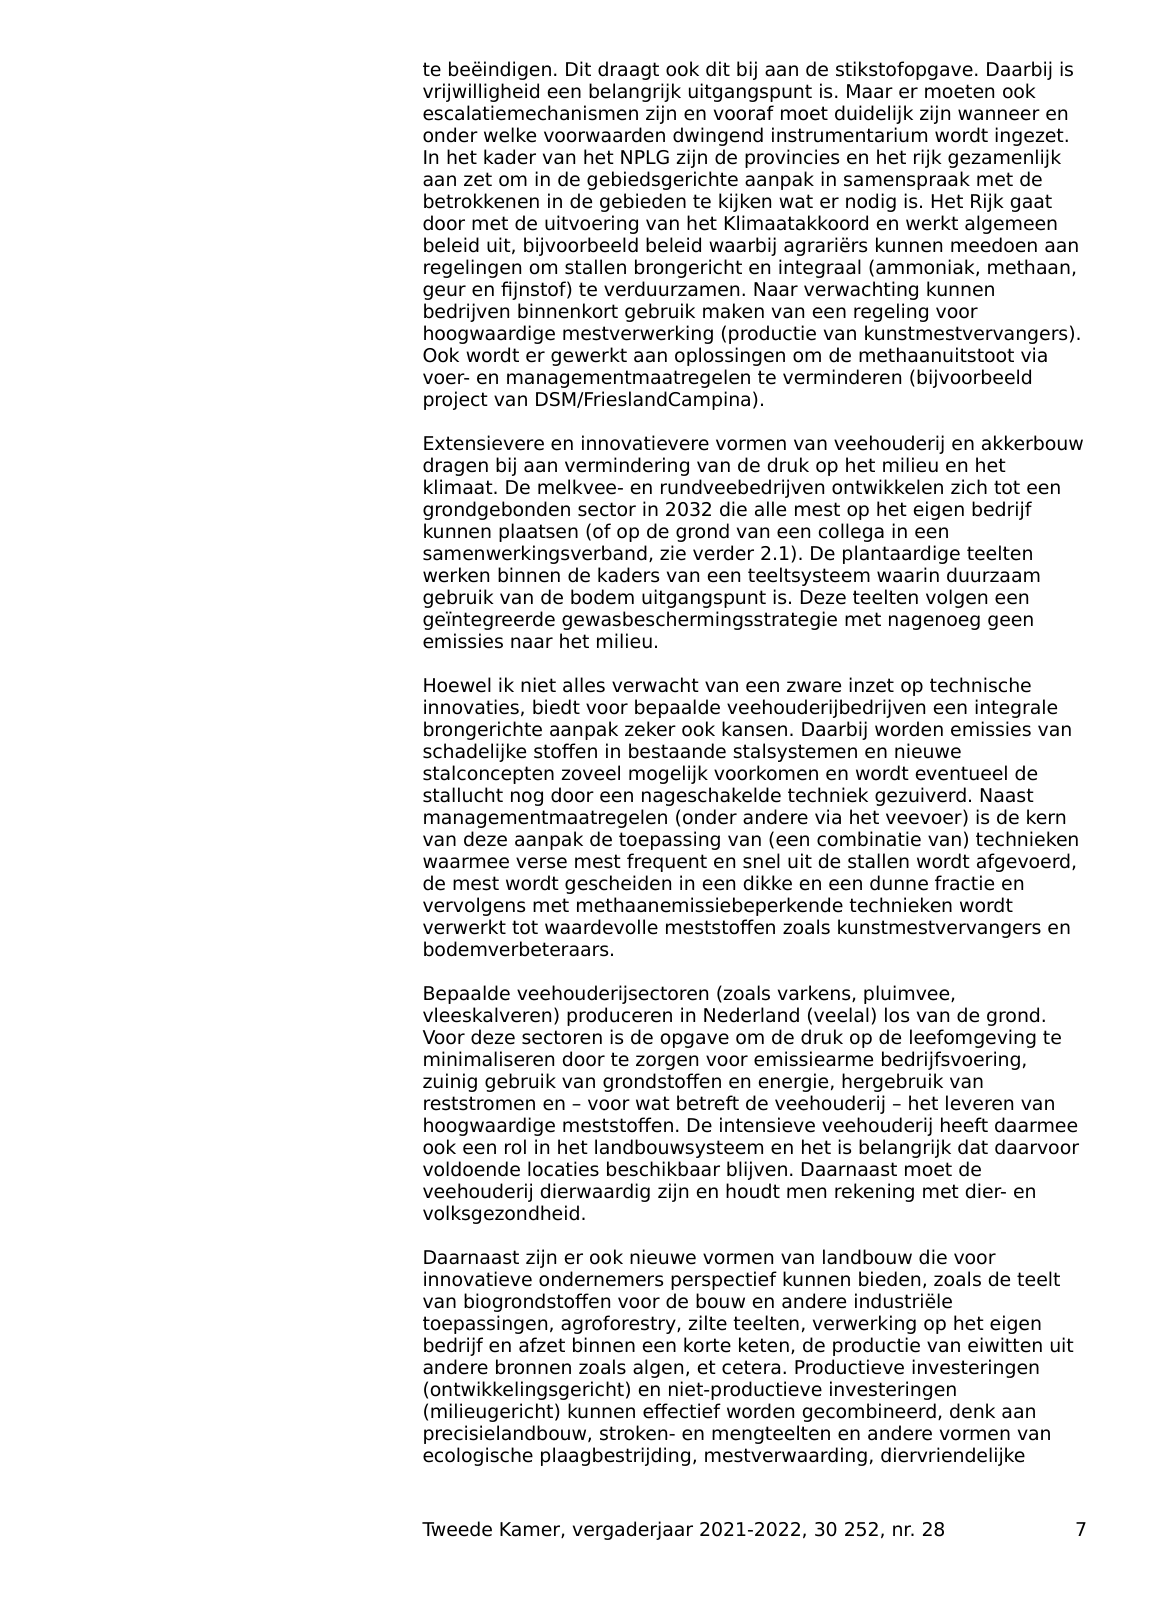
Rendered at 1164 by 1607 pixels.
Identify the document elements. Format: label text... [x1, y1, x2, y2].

text Extensievere en innovatievere vormen van veehouderij en akkerbouw dragen bij aan vermindering van de druk op het milieu en het klimaat. De melkvee- en rundveebedrijven ontwikkelen zich tot een grondgebonden sector in 2032 die alle mest op het eigen bedrijf kunnen plaatsen (of op de grond van een collega in een samenwerkingsverband, zie verder 2.1). De plantaardige teelten werken binnen de kaders van een teeltsysteem waarin duurzaam gebruik van de bodem uitgangspunt is. Deze teelten volgen een geïntegreerde gewasbeschermingsstrategie met nagenoeg geen emissies naar het milieu. [422, 433, 1087, 653]
text Bepaalde veehouderijsectoren (zoals varkens, pluimvee, vleeskalveren) produceren in Nederland (veelal) los van de grond. Voor deze sectoren is de opgave om de druk op de leefomgeving te minimaliseren door te zorgen voor emissiearme bedrijfsvoering, zuinig gebruik van grondstoffen en energie, hergebruik van reststromen en – voor wat betreft de veehouderij – het leveren van hoogwaardige meststoffen. De intensieve veehouderij heeft daarmee ook een rol in het landbouwsysteem en het is belangrijk dat daarvoor voldoende locaties beschikbaar blijven. Daarnaast moet de veehouderij dierwaardig zijn en houdt men rekening met dier- en volksgezondheid. [422, 983, 1087, 1224]
text Daarnaast zijn er ook nieuwe vormen van landbouw die voor innovatieve ondernemers perspectief kunnen bieden, zoals de teelt van biogrondstoffen voor de bouw en andere industriële toepassingen, agroforestry, zilte teelten, verwerking op het eigen bedrijf en afzet binnen een korte keten, de productie van eiwitten uit andere bronnen zoals algen, et cetera. Productieve investeringen (ontwikkelingsgericht) en niet-productieve investeringen (milieugericht) kunnen effectief worden gecombineerd, denk aan precisielandbouw, stroken- en mengteelten en andere vormen van ecologische plaagbestrijding, mestverwaarding, diervriendelijke [422, 1247, 1087, 1467]
text te beëindigen. Dit draagt ook dit bij aan de stikstofopgave. Daarbij is vrijwilligheid een belangrijk uitgangspunt is. Maar er moeten ook escalatiemechanismen zijn en vooraf moet duidelijk zijn wanneer en onder welke voorwaarden dwingend instrumentarium wordt ingezet. In het kader van het NPLG zijn de provincies en het rijk gezamenlijk aan zet om in de gebiedsgerichte aanpak in samenspraak met de betrokkenen in de gebieden te kijken wat er nodig is. Het Rijk gaat door met de uitvoering van het Klimaatakkoord en werkt algemeen beleid uit, bijvoorbeeld beleid waarbij agrariërs kunnen meedoen aan regelingen om stallen brongericht en integraal (ammoniak, methaan, geur en fijnstof) te verduurzamen. Naar verwachting kunnen bedrijven binnenkort gebruik maken van een regeling voor hoogwaardige mestverwerking (productie van kunstmestvervangers). Ook wordt er gewerkt aan oplossingen om de methaanuitstoot via voer- en managementmaatregelen te verminderen (bijvoorbeeld project van DSM/FrieslandCampina). [422, 59, 1087, 411]
text Hoewel ik niet alles verwacht van een zware inzet op technische innovaties, biedt voor bepaalde veehouderijbedrijven een integrale brongerichte aanpak zeker ook kansen. Daarbij worden emissies van schadelijke stoffen in bestaande stalsystemen en nieuwe stalconcepten zoveel mogelijk voorkomen en wordt eventueel de stallucht nog door een nageschakelde techniek gezuiverd. Naast managementmaatregelen (onder andere via het veevoer) is de kern van deze aanpak de toepassing van (een combinatie van) technieken waarmee verse mest frequent en snel uit de stallen wordt afgevoerd, de mest wordt gescheiden in een dikke en een dunne fractie en vervolgens met methaanemissiebeperkende technieken wordt verwerkt tot waardevolle meststoffen zoals kunstmestvervangers en bodemverbeteraars. [422, 675, 1087, 961]
